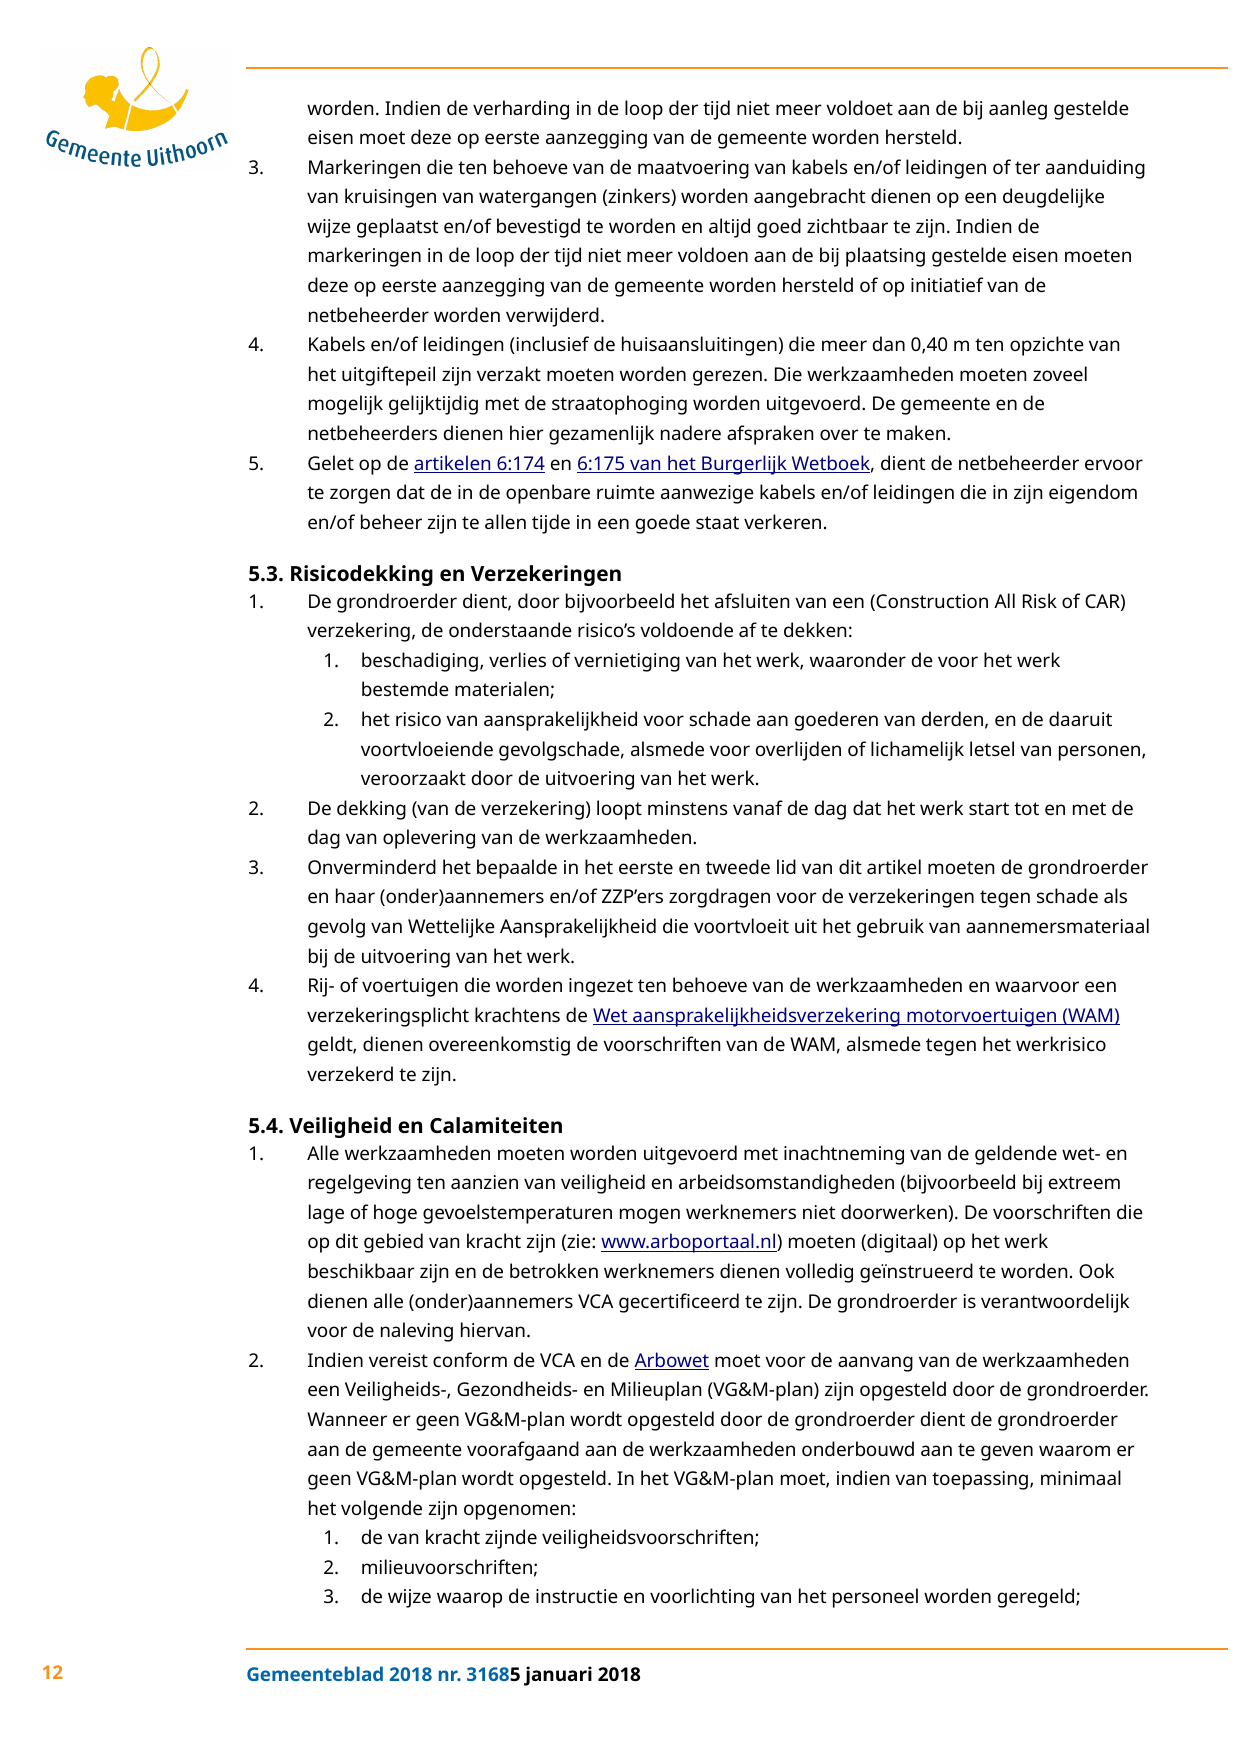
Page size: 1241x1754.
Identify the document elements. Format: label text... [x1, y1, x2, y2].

list De dekking (van de verzekering) loopt minstens vanaf de dag dat het werk start tot en met de dag van oplevering van de werkzaamheden. [248, 795, 1152, 850]
list De grondroerder dient, door bijvoorbeeld het afsluiten van een (Construction All Risk of CAR) verzekering, de onderstaande risico’s voldoende af te dekken: [248, 588, 1152, 643]
list Kabels en/of leidingen (inclusief de huisaansluitingen) die meer dan 0,40 m ten opzichte van het uitgiftepeil zijn verzakt moeten worden gerezen. Die werkzaamheden moeten zoveel mogelijk gelijktijdig met de straatophoging worden uitgevoerd. De gemeente en de netbeheerders dienen hier gezamenlijk nadere afspraken over te maken. [248, 331, 1152, 446]
list beschadiging, verlies of vernietiging van het werk, waaronder de voor het werk bestemde materialen; [323, 647, 1152, 702]
list Markeringen die ten behoeve van de maatvoering van kabels en/of leidingen of ter aanduiding van kruisingen van watergangen (zinkers) worden aangebracht dienen op een deugdelijke wijze geplaatst en/of bevestigd te worden en altijd goed zichtbaar te zijn. Indien de markeringen in de loop der tijd niet meer voldoen aan de bij plaatsing gestelde eisen moeten deze op eerste aanzegging van de gemeente worden hersteld of op initiatief van de netbeheerder worden verwijderd. [248, 154, 1152, 328]
text 5.4. Veiligheid en Calamiteiten [248, 1112, 1152, 1140]
list Onverminderd het bepaalde in het eerste en tweede lid van dit artikel moeten de grondroerder en haar (onder)aannemers en/of ZZP’ers zorgdragen voor de verzekeringen tegen schade als gevolg van Wettelijke Aansprakelijkheid die voortvloeit uit het gebruik van aannemersmateriaal bij de uitvoering van het werk. [248, 854, 1152, 968]
list het risico van aansprakelijkheid voor schade aan goederen van derden, en de daaruit voortvloeiende gevolgschade, alsmede voor overlijden of lichamelijk letsel van personen, veroorzaakt door de uitvoering van het werk. [323, 706, 1152, 791]
list worden. Indien de verharding in de loop der tijd niet meer voldoet aan de bij aanleg gestelde eisen moet deze op eerste aanzegging van de gemeente worden hersteld. [248, 95, 1152, 150]
list Rij- of voertuigen die worden ingezet ten behoeve van de werkzaamheden en waarvoor een verzekeringsplicht krachtens de Wet aansprakelijkheidsverzekering motorvoertuigen (WAM) geldt, dienen overeenkomstig de voorschriften van de WAM, alsmede tegen het werkrisico verzekerd te zijn. [248, 972, 1152, 1087]
list milieuvoorschriften; [323, 1554, 1152, 1580]
list de wijze waarop de instructie en voorlichting van het personeel worden geregeld; [323, 1584, 1152, 1609]
list Gelet op de artikelen 6:174 en 6:175 van het Burgerlijk Wetboek, dient de netbeheerder ervoor te zorgen dat de in de openbare ruimte aanwezige kabels en/of leidingen die in zijn eigendom en/of beheer zijn te allen tijde in een goede staat verkeren. [248, 450, 1152, 535]
list Alle werkzaamheden moeten worden uitgevoerd met inachtneming van de geldende wet- en regelgeving ten aanzien van veiligheid en arbeidsomstandigheden (bijvoorbeeld bij extreem lage of hoge gevoelstemperaturen mogen werknemers niet doorwerken). De voorschriften die op dit gebied van kracht zijn (zie: www.arboportaal.nl) moeten (digitaal) op het werk beschikbaar zijn en de betrokken werknemers dienen volledig geïnstrueerd te worden. Ook dienen alle (onder)aannemers VCA gecertificeerd te zijn. De grondroerder is verantwoordelijk voor de naleving hiervan. [248, 1140, 1152, 1343]
list Indien vereist conform de VCA en de Arbowet moet voor de aanvang van de werkzaamheden een Veiligheids-, Gezondheids- en Milieuplan (VG&M-plan) zijn opgesteld door de grondroerder. Wanneer er geen VG&M-plan wordt opgesteld door de grondroerder dient de grondroerder aan de gemeente voorafgaand aan de werkzaamheden onderbouwd aan te geven waarom er geen VG&M-plan wordt opgesteld. In het VG&M-plan moet, indien van toepassing, minimaal het volgende zijn opgenomen: [248, 1347, 1152, 1521]
text 5.3. Risicodekking en Verzekeringen [248, 559, 1152, 588]
picture [41, 47, 231, 172]
list de van kracht zijnde veiligheidsvoorschriften; [323, 1524, 1152, 1550]
